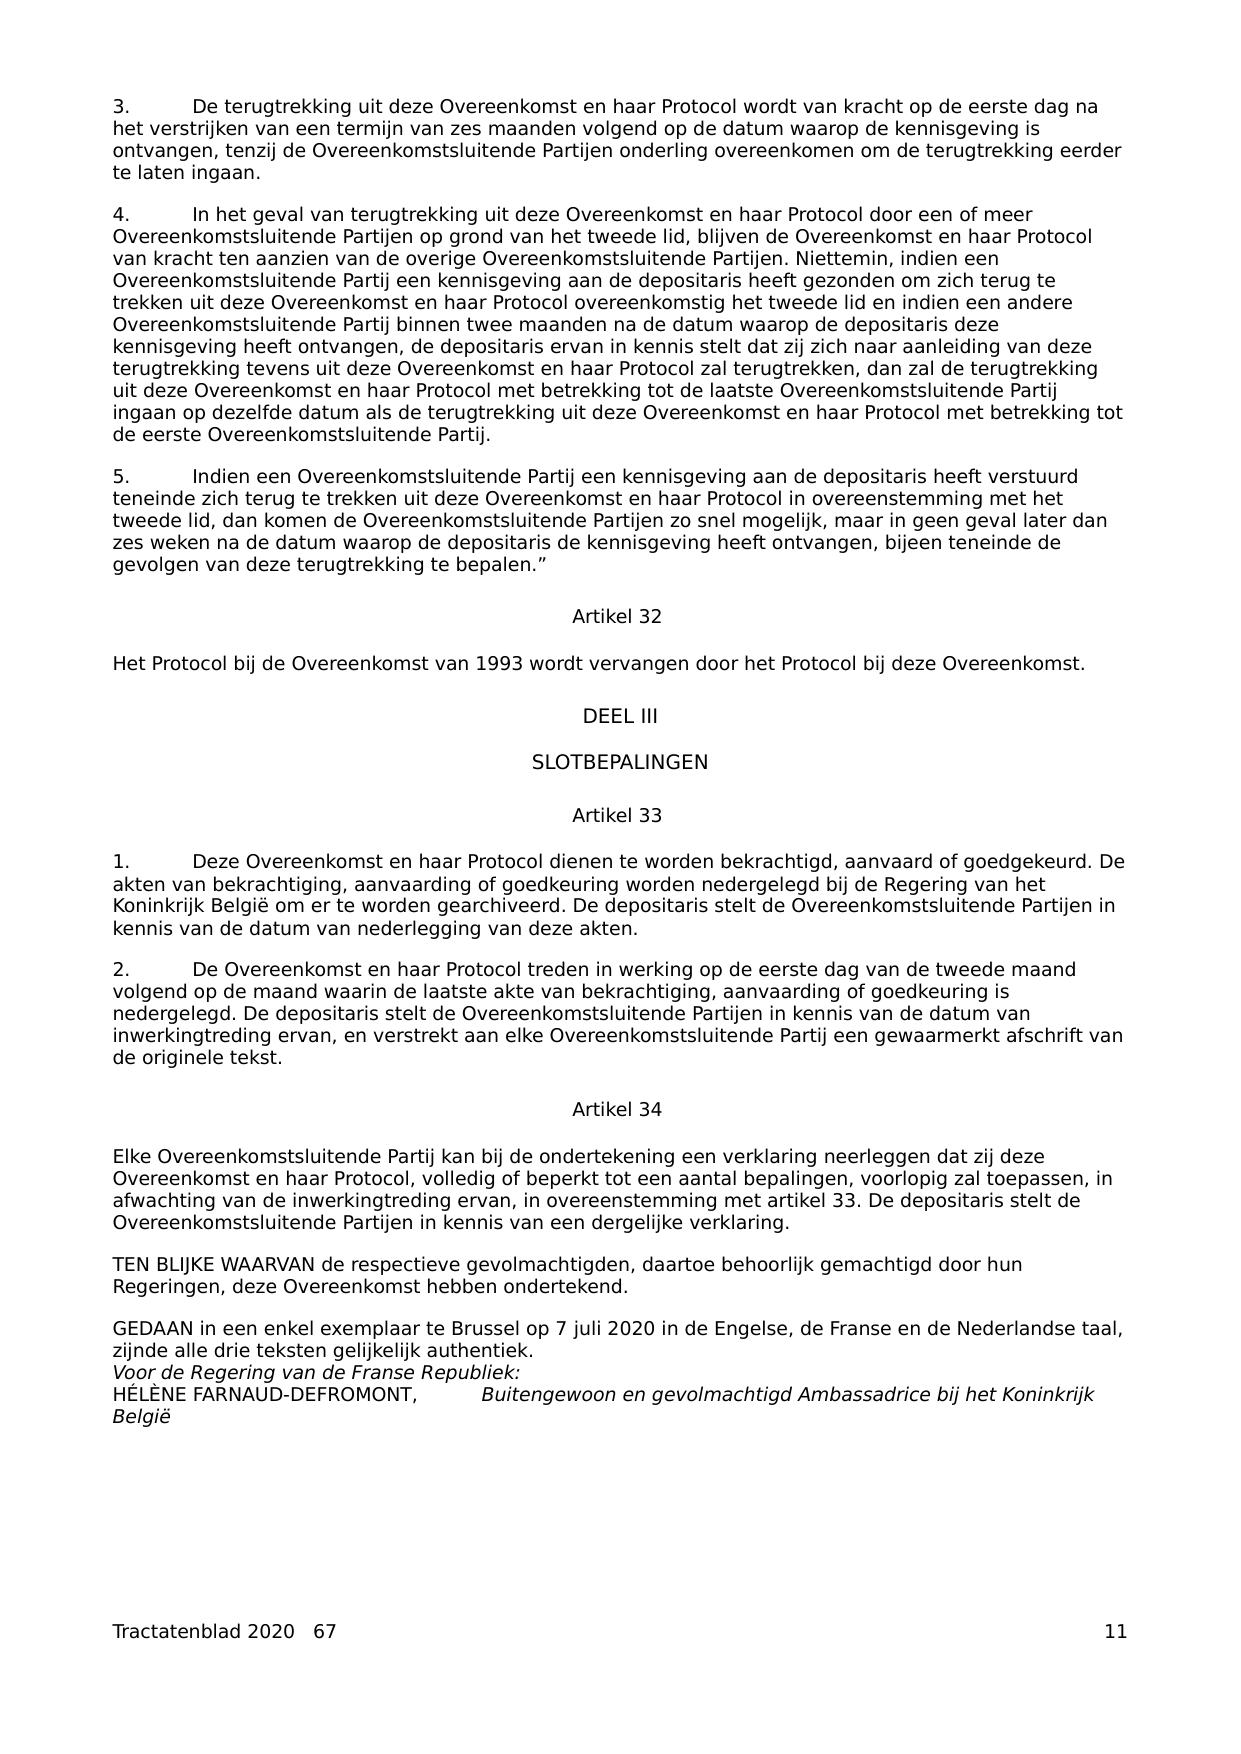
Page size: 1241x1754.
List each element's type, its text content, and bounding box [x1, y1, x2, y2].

text 4. In het geval van terugtrekking uit deze Overeenkomst en haar Protocol door een of meer Overeenkomstsluitende Partijen op grond van het tweede lid, blijven de Overeenkomst en haar Protocol van kracht ten aanzien van de overige Overeenkomstsluitende Partijen. Niettemin, indien een Overeenkomstsluitende Partij een kennisgeving aan de depositaris heeft gezonden om zich terug te trekken uit deze Overeenkomst en haar Protocol overeenkomstig het tweede lid en indien een andere Overeenkomstsluitende Partij binnen twee maanden na de datum waarop de depositaris deze kennisgeving heeft ontvangen, de depositaris ervan in kennis stelt dat zij zich naar aanleiding van deze terugtrekking tevens uit deze Overeenkomst en haar Protocol zal terugtrekken, dan zal de terugtrekking uit deze Overeenkomst en haar Protocol met betrekking tot de laatste Overeenkomstsluitende Partij ingaan op dezelfde datum als de terugtrekking uit deze Overeenkomst en haar Protocol met betrekking tot de eerste Overeenkomstsluitende Partij. [112, 204, 1128, 446]
subtitle Artikel 33 [112, 804, 1128, 826]
subtitle DEEL III SLOTBEPALINGEN [112, 704, 1128, 774]
text 2. De Overeenkomst en haar Protocol treden in werking op de eerste dag van de tweede maand volgend op de maand waarin de laatste akte van bekrachtiging, aanvaarding of goedkeuring is nedergelegd. De depositaris stelt de Overeenkomstsluitende Partijen in kennis van de datum van inwerkingtreding ervan, en verstrekt aan elke Overeenkomstsluitende Partij een gewaarmerkt afschrift van de originele tekst. [112, 959, 1128, 1069]
text 1. Deze Overeenkomst en haar Protocol dienen te worden bekrachtigd, aanvaard of goedgekeurd. De akten van bekrachtiging, aanvaarding of goedkeuring worden nedergelegd bij de Regering van het Koninkrijk België om er te worden gearchiveerd. De depositaris stelt de Overeenkomstsluitende Partijen in kennis van de datum van nederlegging van deze akten. [112, 851, 1128, 939]
text Elke Overeenkomstsluitende Partij kan bij de ondertekening een verklaring neerleggen dat zij deze Overeenkomst en haar Protocol, volledig of beperkt tot een aantal bepalingen, voorlopig zal toepassen, in afwachting van de inwerkingtreding ervan, in overeenstemming met artikel 33. De depositaris stelt de Overeenkomstsluitende Partijen in kennis van een dergelijke verklaring. [112, 1146, 1128, 1234]
subtitle Artikel 34 [112, 1099, 1128, 1121]
text Voor de Regering van de Franse Republiek: HÉLÈNE FARNAUD-DEFROMONT, Buitengewoon en gevolmachtigd Ambassadrice bij het Koninkrijk België [112, 1362, 1128, 1472]
subtitle Artikel 32 [112, 606, 1128, 627]
text 5. Indien een Overeenkomstsluitende Partij een kennisgeving aan de depositaris heeft verstuurd teneinde zich terug te trekken uit deze Overeenkomst en haar Protocol in overeenstemming met het tweede lid, dan komen de Overeenkomstsluitende Partijen zo snel mogelijk, maar in geen geval later dan zes weken na de datum waarop de depositaris de kennisgeving heeft ontvangen, bijeen teneinde de gevolgen van deze terugtrekking te bepalen.” [112, 466, 1128, 576]
text Het Protocol bij de Overeenkomst van 1993 wordt vervangen door het Protocol bij deze Overeenkomst. [112, 652, 1128, 674]
text GEDAAN in een enkel exemplaar te Brussel op 7 juli 2020 in de Engelse, de Franse en de Nederlandse taal, zijnde alle drie teksten gelijkelijk authentiek. [112, 1318, 1128, 1362]
text 3. De terugtrekking uit deze Overeenkomst en haar Protocol wordt van kracht op de eerste dag na het verstrijken van een termijn van zes maanden volgend op de datum waarop de kennisgeving is ontvangen, tenzij de Overeenkomstsluitende Partijen onderling overeenkomen om de terugtrekking eerder te laten ingaan. [112, 96, 1128, 184]
text TEN BLIJKE WAARVAN de respectieve gevolmachtigden, daartoe behoorlijk gemachtigd door hun Regeringen, deze Overeenkomst hebben ondertekend. [112, 1254, 1128, 1298]
